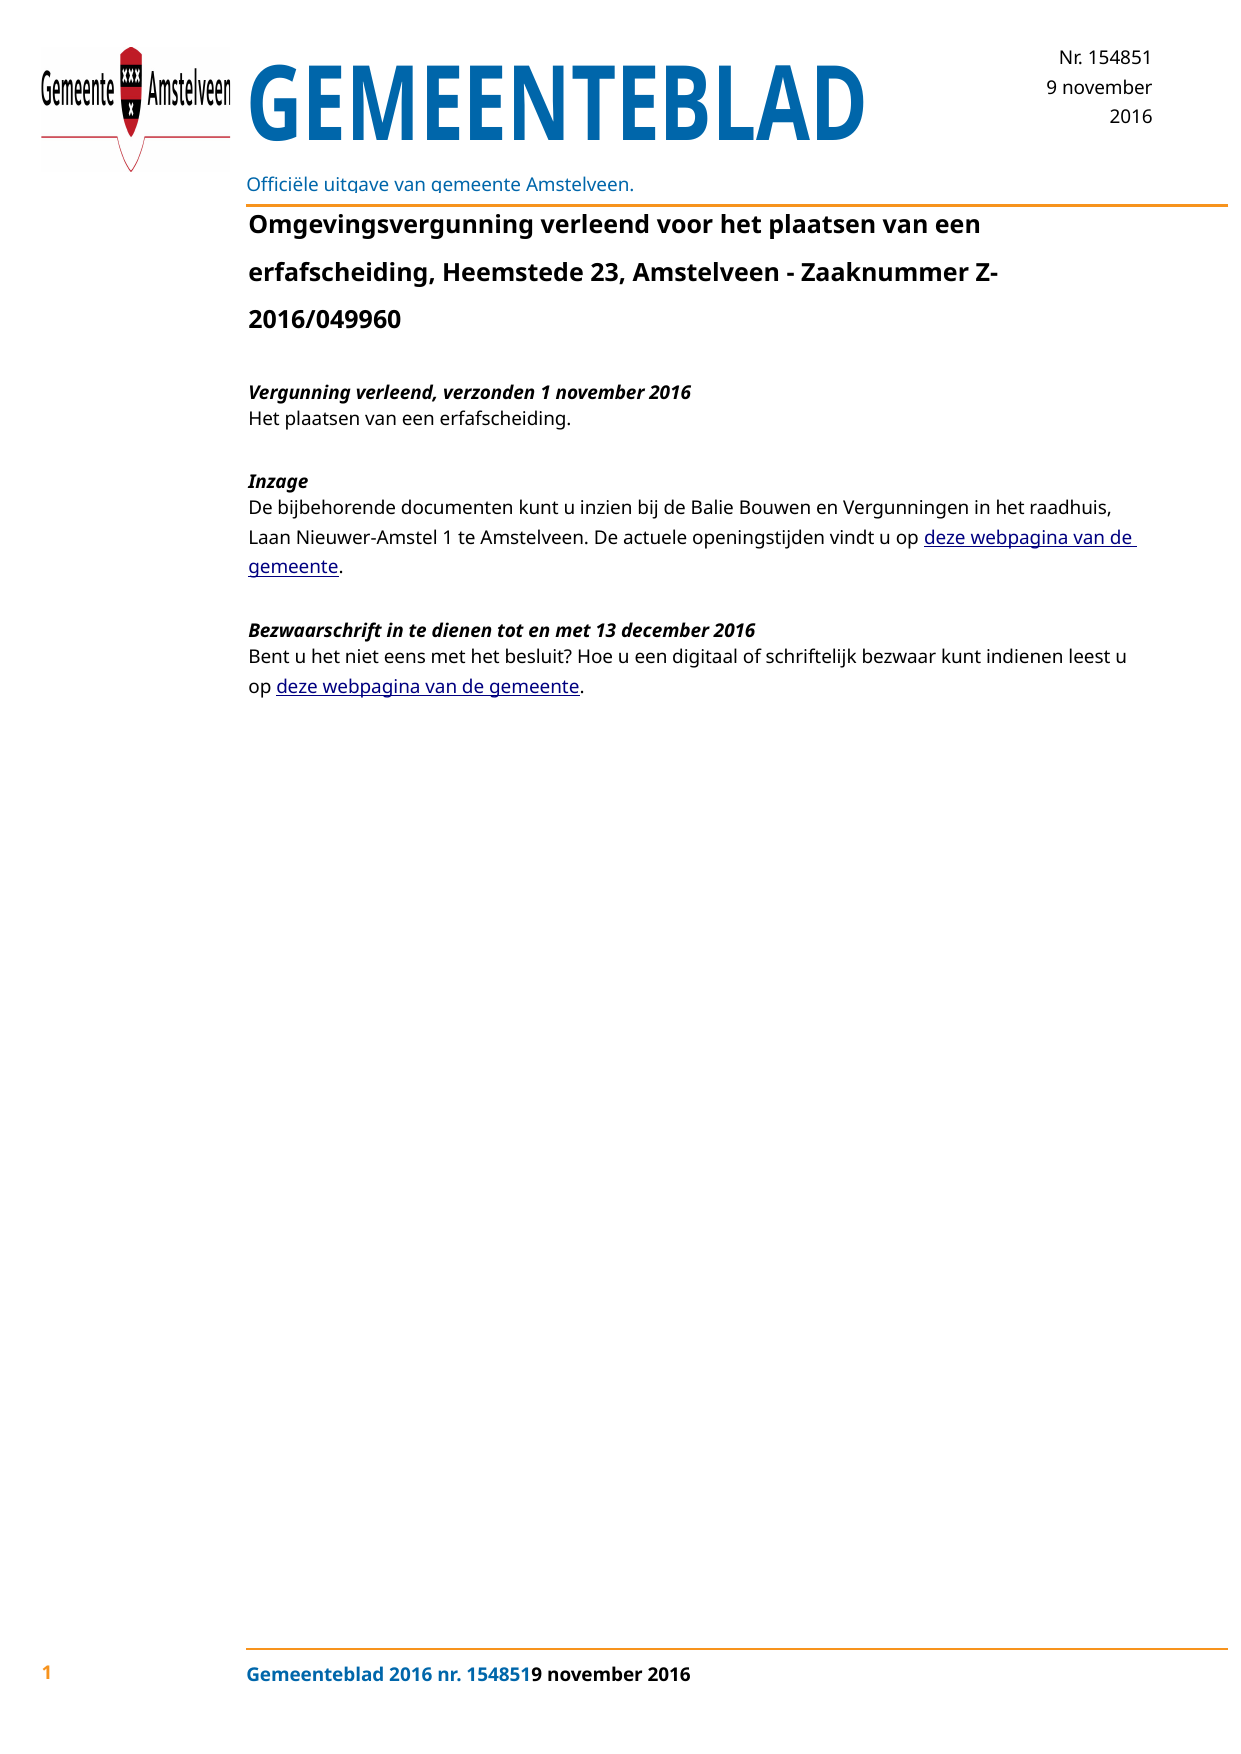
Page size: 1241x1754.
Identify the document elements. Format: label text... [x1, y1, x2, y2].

text Inzage [248, 469, 1152, 494]
picture [41, 47, 231, 172]
text Bezwaarschrift in te dienen tot en met 13 december 2016 [248, 618, 1152, 643]
text Omgevingsvergunning verleend voor het plaatsen van een erfafscheiding, Heemstede 23, Amstelveen - Zaaknummer Z-2016/049960 [248, 207, 1152, 336]
text De bijbehorende documenten kunt u inzien bij de Balie Bouwen en Vergunningen in het raadhuis, Laan Nieuwer-Amstel 1 te Amstelveen. De actuele openingstijden vindt u op deze webpagina van de gemeente. [248, 494, 1152, 579]
text Het plaatsen van een erfafscheiding. [248, 405, 1152, 431]
text Bent u het niet eens met het besluit? Hoe u een digitaal of schriftelijk bezwaar kunt indienen leest u op deze webpagina van de gemeente. [248, 643, 1152, 699]
text Vergunning verleend, verzonden 1 november 2016 [248, 379, 1152, 405]
